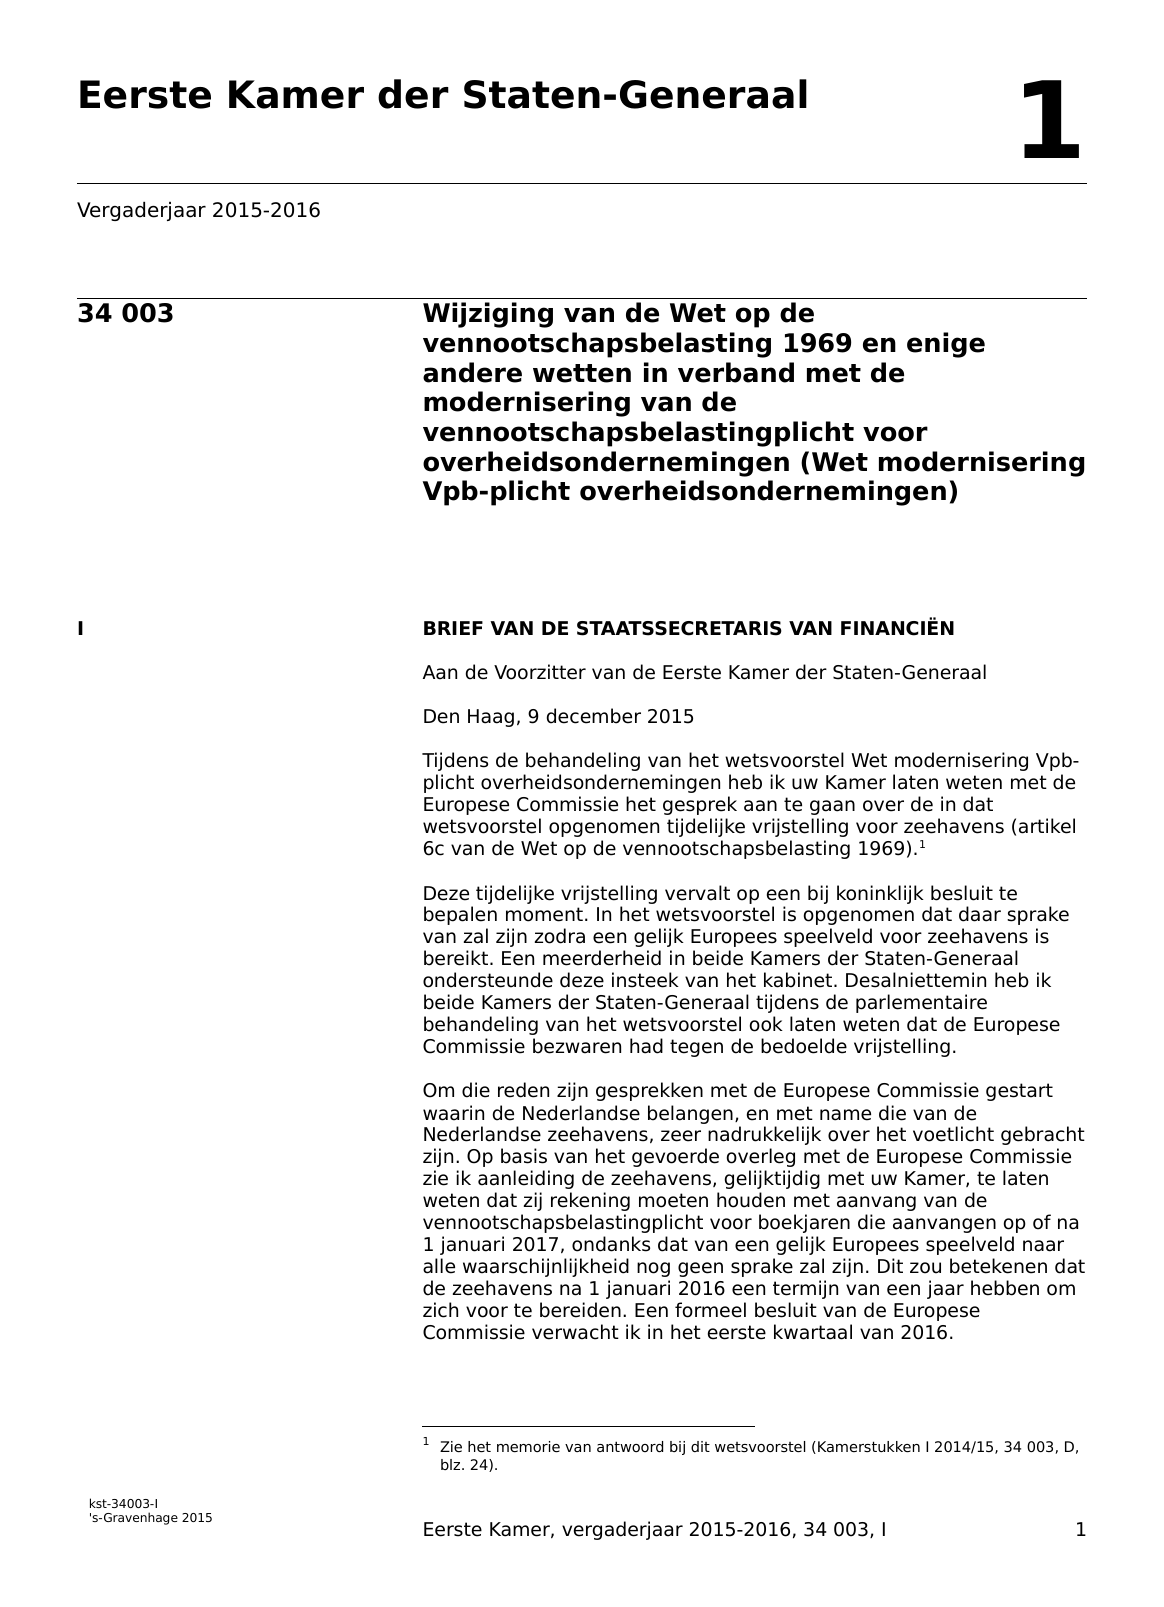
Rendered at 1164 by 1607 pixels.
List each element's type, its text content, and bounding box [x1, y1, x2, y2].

text Aan de Voorzitter van de Eerste Kamer der Staten-Generaal [422, 662, 1087, 684]
text Zie het memorie van antwoord bij dit wetsvoorstel (Kamerstukken I 2014/15, 34 003, D, blz. 24). [422, 1435, 1087, 1474]
text 's-Gravenhage 2015 [88, 1511, 323, 1525]
subtitle I BRIEF VAN DE STAATSSECRETARIS VAN FINANCIËN [77, 618, 1087, 640]
subtitle 34 003 Wijziging van de Wet op de vennootschapsbelasting 1969 en enige andere wetten in verband met de modernisering van de vennootschapsbelastingplicht voor overheidsondernemingen (Wet modernisering Vpb-plicht overheidsondernemingen) [77, 299, 1087, 507]
text Den Haag, 9 december 2015 [422, 706, 1087, 728]
text Tijdens de behandeling van het wetsvoorstel Wet modernisering Vpb-plicht overheidsondernemingen heb ik uw Kamer laten weten met de Europese Commissie het gesprek aan te gaan over de in dat wetsvoorstel opgenomen tijdelijke vrijstelling voor zeehavens (artikel 6c van de Wet op de vennootschapsbelasting 1969). [422, 750, 1087, 860]
text Deze tijdelijke vrijstelling vervalt op een bij koninklijk besluit te bepalen moment. In het wetsvoorstel is opgenomen dat daar sprake van zal zijn zodra een gelijk Europees speelveld voor zeehavens is bereikt. Een meerderheid in beide Kamers der Staten-Generaal ondersteunde deze insteek van het kabinet. Desalniettemin heb ik beide Kamers der Staten-Generaal tijdens de parlementaire behandeling van het wetsvoorstel ook laten weten dat de Europese Commissie bezwaren had tegen de bedoelde vrijstelling. [422, 882, 1087, 1058]
table_header 1 [886, 59, 1087, 183]
table_cell Vergaderjaar 2015-2016 [77, 184, 1087, 298]
text Om die reden zijn gesprekken met de Europese Commissie gestart waarin de Nederlandse belangen, en met name die van de Nederlandse zeehavens, zeer nadrukkelijk over het voetlicht gebracht zijn. Op basis van het gevoerde overleg met de Europese Commissie zie ik aanleiding de zeehavens, gelijktijdig met uw Kamer, te laten weten dat zij rekening moeten houden met aanvang van de vennootschapsbelastingplicht voor boekjaren die aanvangen op of na 1 januari 2017, ondanks dat van een gelijk Europees speelveld naar alle waarschijnlijkheid nog geen sprake zal zijn. Dit zou betekenen dat de zeehavens na 1 januari 2016 een termijn van een jaar hebben om zich voor te bereiden. Een formeel besluit van de Europese Commissie verwacht ik in het eerste kwartaal van 2016. [422, 1080, 1087, 1344]
text kst-34003-I [88, 1497, 323, 1511]
table_header Eerste Kamer der Staten-Generaal [77, 59, 886, 183]
